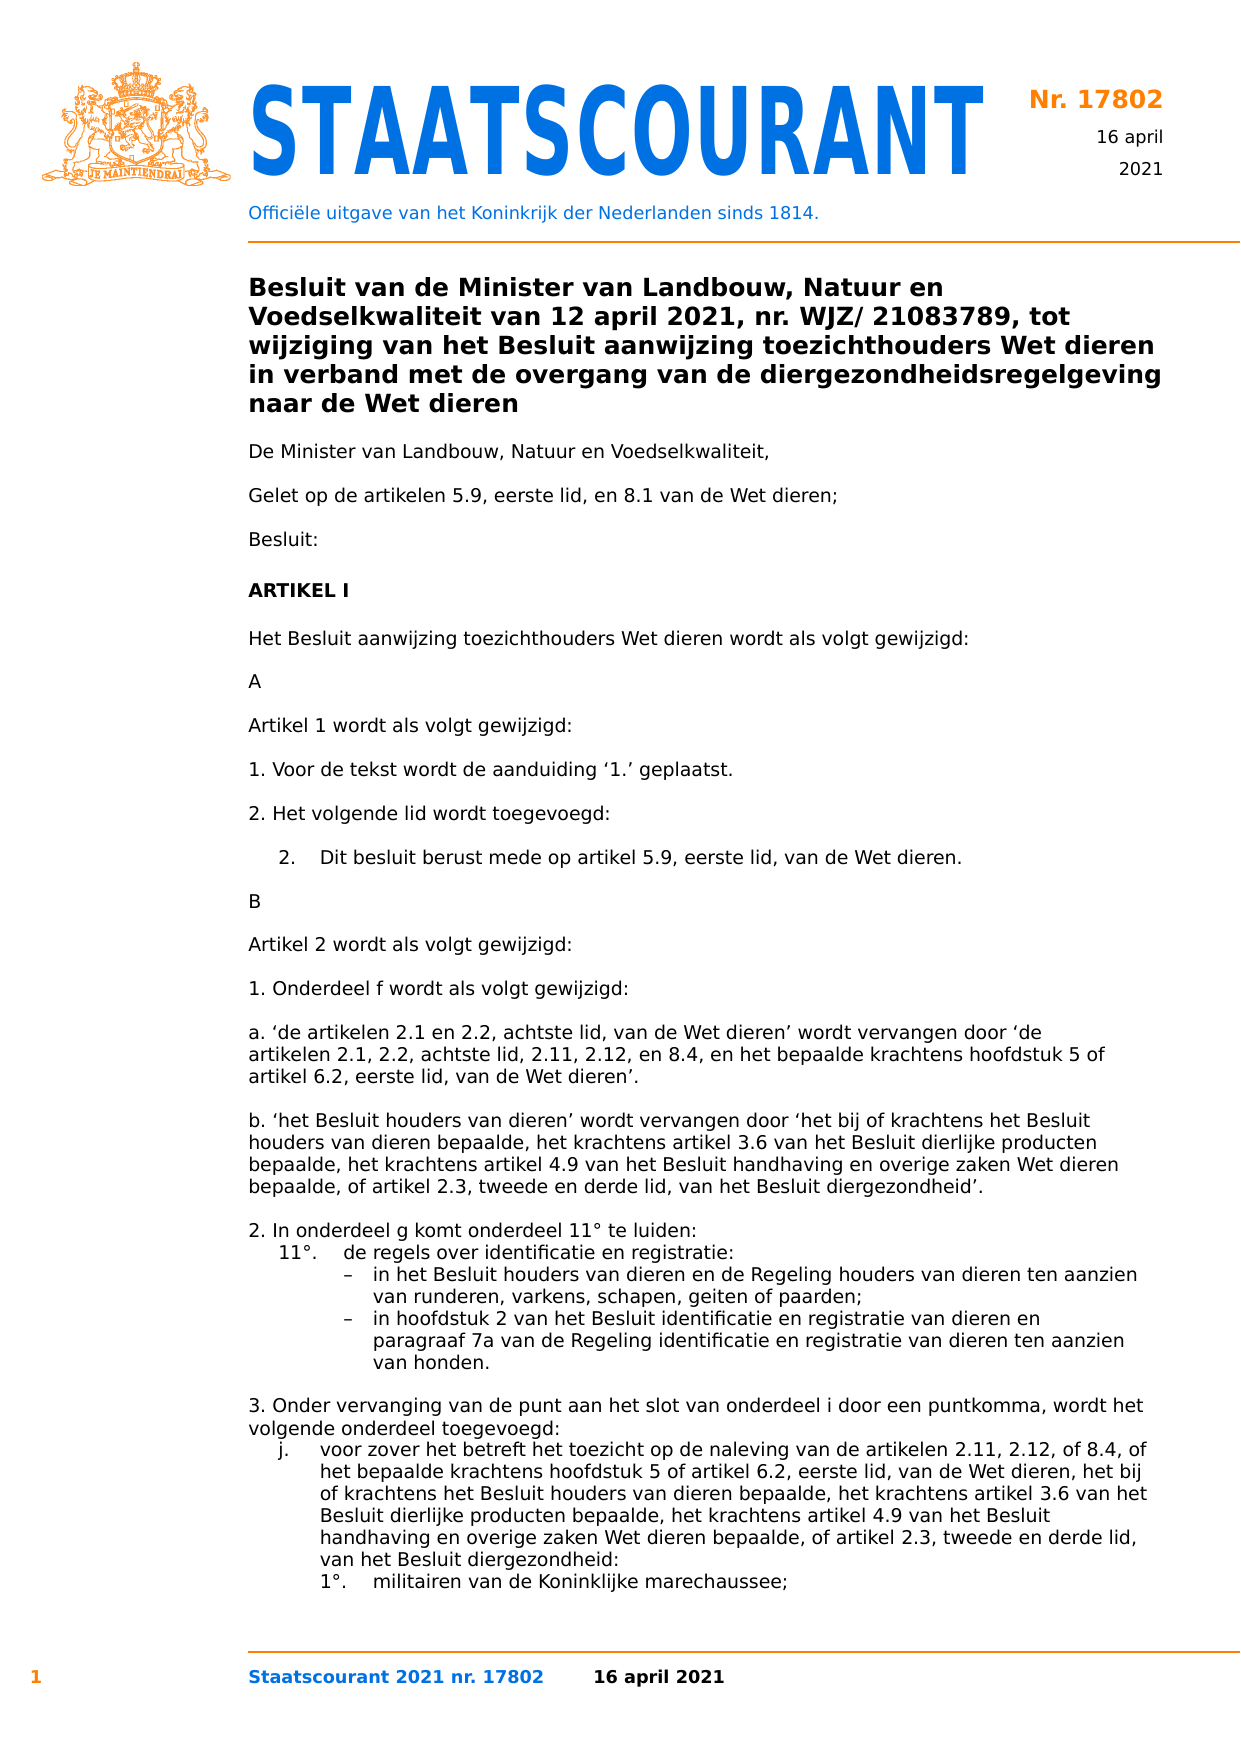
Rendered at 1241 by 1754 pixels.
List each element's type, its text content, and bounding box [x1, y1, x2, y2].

text Artikel 1 wordt als volgt gewijzigd: [248, 715, 1163, 737]
table_header Nr. 17802 [998, 62, 1240, 121]
text Het Besluit aanwijzing toezichthouders Wet dieren wordt als volgt gewijzigd: [248, 627, 1163, 649]
subtitle Besluit van de Minister van Landbouw, Natuur en Voedselkwaliteit van 12 april 2021, nr. WJZ/ 21083789, tot wijziging van het Besluit aanwijzing toezichthouders Wet dieren in verband met de overgang van de diergezondheidsregelgeving naar de Wet dieren [248, 273, 1163, 419]
text B [248, 891, 1163, 912]
text j. voor zover het betreft het toezicht op de naleving van de artikelen 2.11, 2.12, of 8.4, of het bepaalde krachtens hoofdstuk 5 of artikel 6.2, eerste lid, van de Wet dieren, het bij of krachtens het Besluit houders van dieren bepaalde, het krachtens artikel 3.6 van het Besluit dierlijke producten bepaalde, het krachtens artikel 4.9 van het Besluit handhaving en overige zaken Wet dieren bepaalde, of artikel 2.3, tweede en derde lid, van het Besluit diergezondheid: [278, 1439, 1163, 1571]
table_cell 16 april [998, 121, 1240, 153]
table_header STAATSCOURANT [248, 62, 998, 203]
text 1. Onderdeel f wordt als volgt gewijzigd: [248, 978, 1163, 1000]
text Artikel 2 wordt als volgt gewijzigd: [248, 934, 1163, 956]
text A [248, 671, 1163, 693]
text De Minister van Landbouw, Natuur en Voedselkwaliteit, [248, 441, 1163, 463]
text Besluit: [248, 528, 1163, 550]
text 2. Het volgende lid wordt toegevoegd: [248, 803, 1163, 825]
text – in het Besluit houders van dieren en de Regeling houders van dieren ten aanzien van runderen, varkens, schapen, geiten of paarden; [343, 1264, 1163, 1308]
table_cell 2021 [998, 153, 1240, 203]
text Gelet op de artikelen 5.9, eerste lid, en 8.1 van de Wet dieren; [248, 484, 1163, 507]
picture [41, 62, 231, 186]
text 1°. militairen van de Koninklijke marechaussee; [319, 1571, 1163, 1593]
table_cell Officiële uitgave van het Koninkrijk der Nederlanden sinds 1814. [248, 203, 1240, 241]
text 2. In onderdeel g komt onderdeel 11° te luiden: [248, 1220, 1163, 1242]
text 2. Dit besluit berust mede op artikel 5.9, eerste lid, van de Wet dieren. [278, 847, 1163, 869]
text 3. Onder vervanging van de punt aan het slot van onderdeel i door een puntkomma, wordt het volgende onderdeel toegevoegd: [248, 1395, 1163, 1439]
table_header [25, 62, 248, 241]
text b. ‘het Besluit houders van dieren’ wordt vervangen door ‘het bij of krachtens het Besluit houders van dieren bepaalde, het krachtens artikel 3.6 van het Besluit dierlijke producten bepaalde, het krachtens artikel 4.9 van het Besluit handhaving en overige zaken Wet dieren bepaalde, of artikel 2.3, tweede en derde lid, van het Besluit diergezondheid’. [248, 1110, 1163, 1198]
subtitle ARTIKEL I [248, 580, 1163, 602]
text a. ‘de artikelen 2.1 en 2.2, achtste lid, van de Wet dieren’ wordt vervangen door ‘de artikelen 2.1, 2.2, achtste lid, 2.11, 2.12, en 8.4, en het bepaalde krachtens hoofdstuk 5 of artikel 6.2, eerste lid, van de Wet dieren’. [248, 1022, 1163, 1088]
text 11°. de regels over identificatie en registratie: [278, 1242, 1163, 1264]
text – in hoofdstuk 2 van het Besluit identificatie en registratie van dieren en paragraaf 7a van de Regeling identificatie en registratie van dieren ten aanzien van honden. [343, 1308, 1163, 1373]
text 1. Voor de tekst wordt de aanduiding ‘1.’ geplaatst. [248, 759, 1163, 781]
